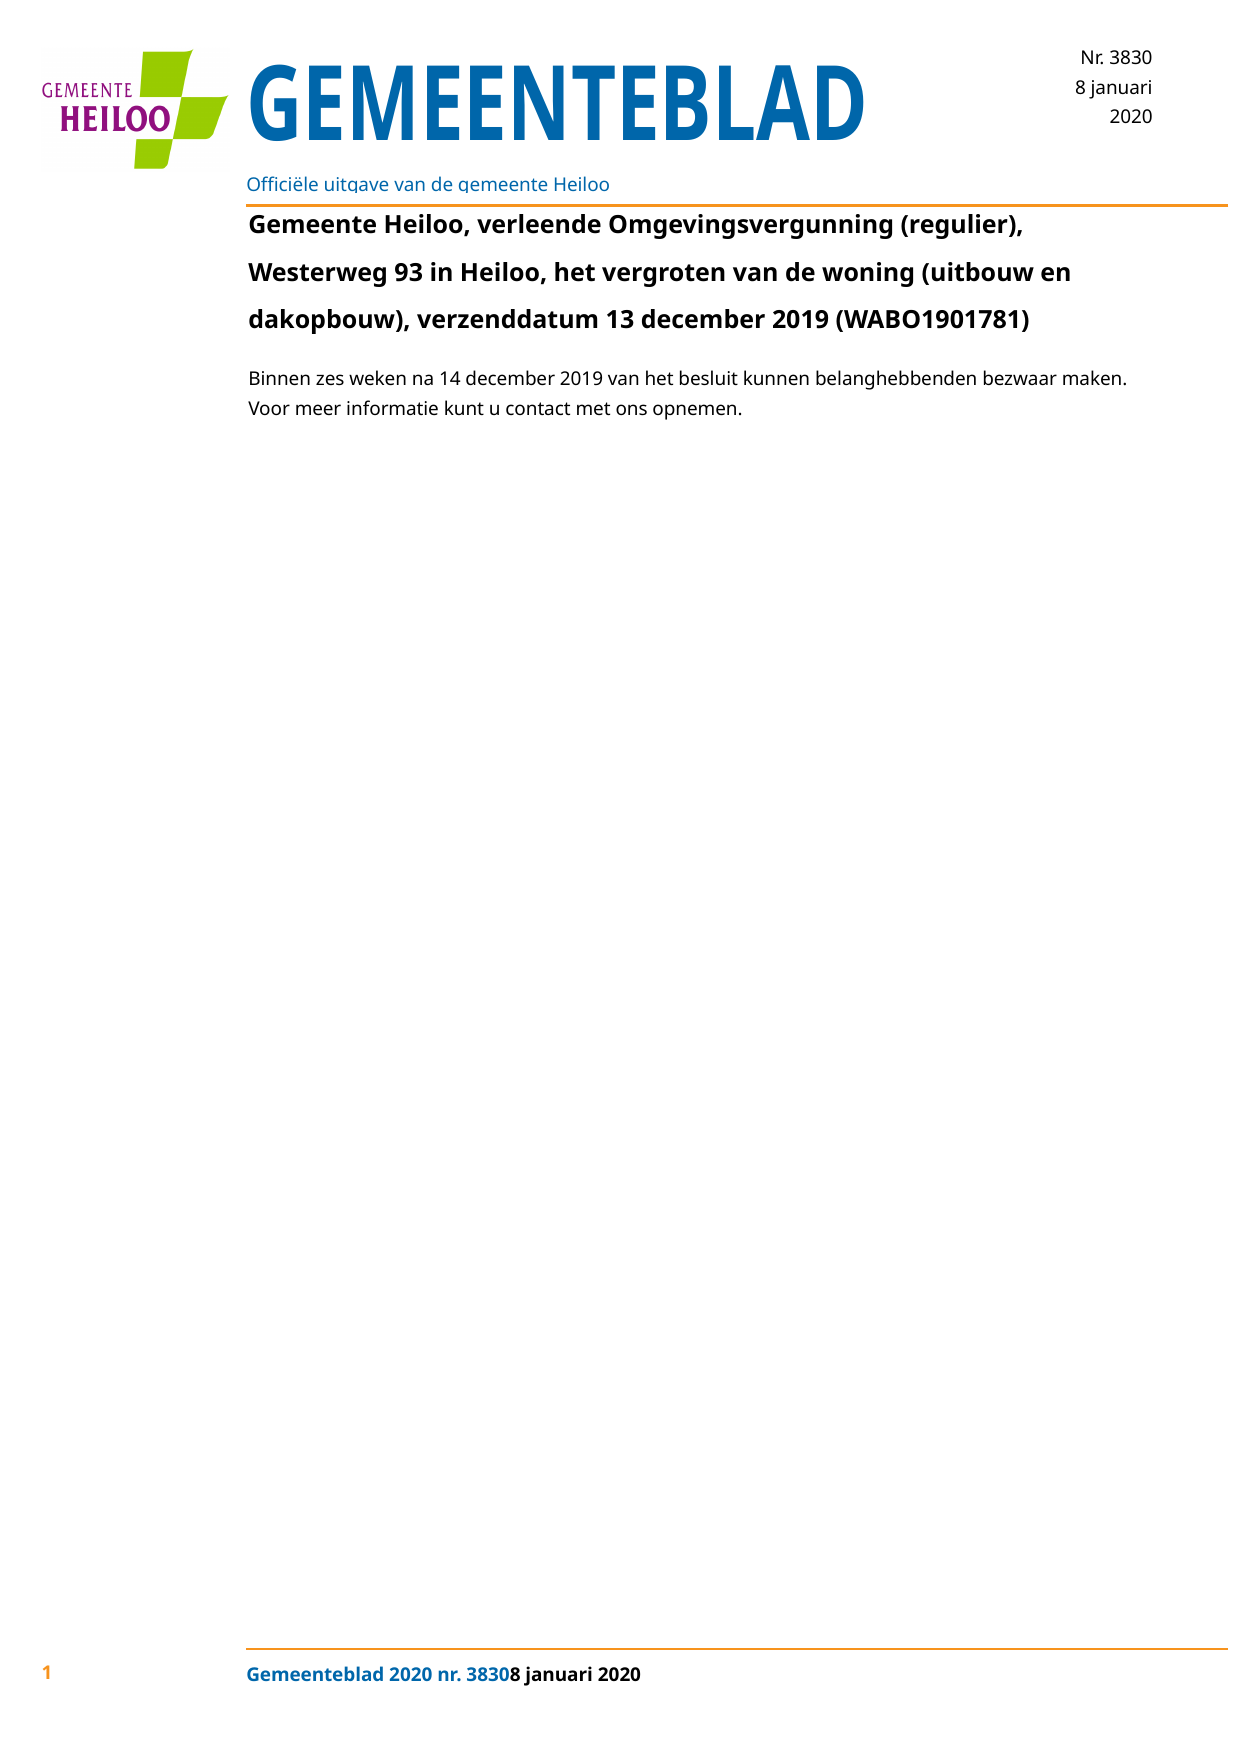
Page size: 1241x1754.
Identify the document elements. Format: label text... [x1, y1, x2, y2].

picture [41, 47, 231, 172]
text Binnen zes weken na 14 december 2019 van het besluit kunnen belanghebbenden bezwaar maken. Voor meer informatie kunt u contact met ons opnemen. [248, 366, 1152, 421]
text Gemeente Heiloo, verleende Omgevingsvergunning (regulier), Westerweg 93 in Heiloo, het vergroten van de woning (uitbouw en dakopbouw), verzenddatum 13 december 2019 (WABO1901781) [248, 207, 1152, 336]
